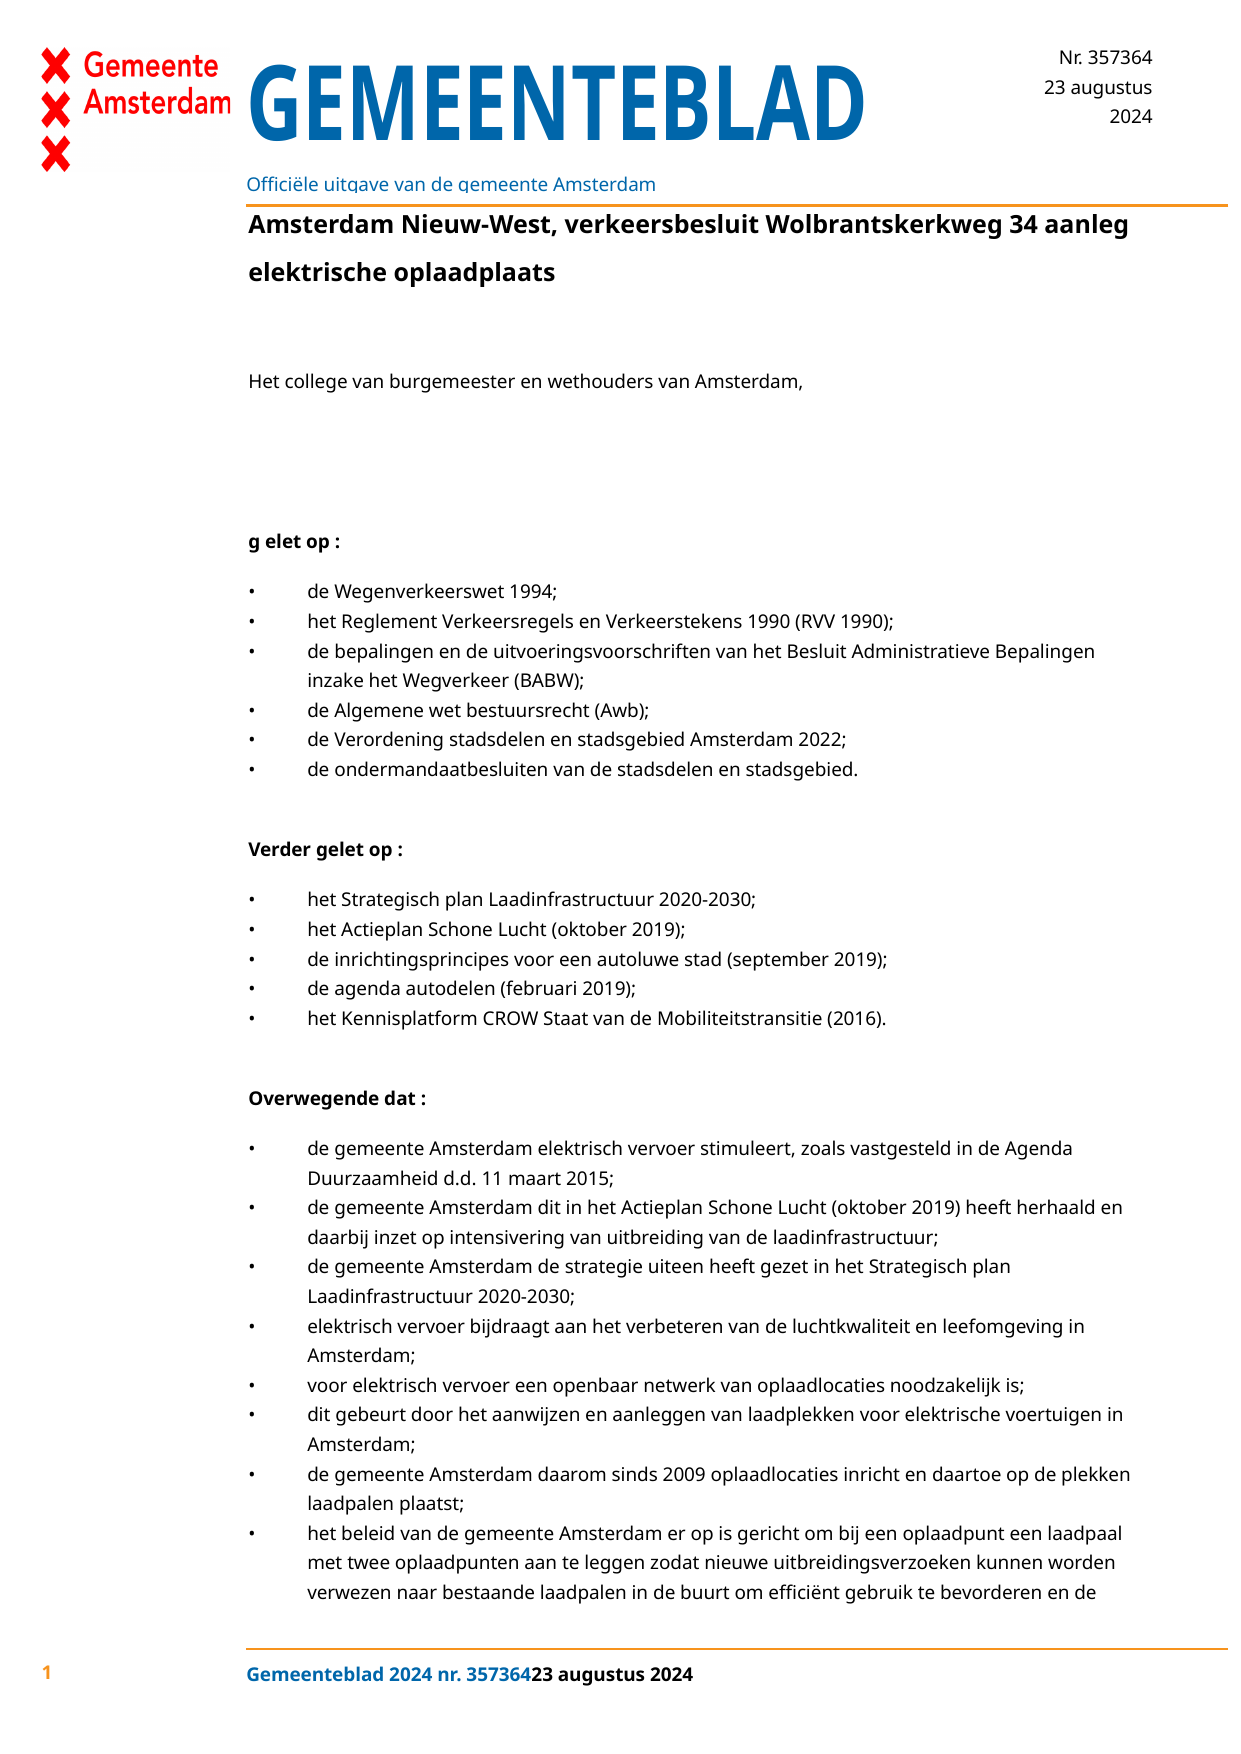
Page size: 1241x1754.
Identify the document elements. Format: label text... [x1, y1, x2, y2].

list de ondermandaatbesluiten van de stadsdelen en stadsgebied. [248, 756, 1152, 782]
list de Algemene wet bestuursrecht (Awb); [248, 697, 1152, 723]
list voor elektrisch vervoer een openbaar netwerk van oplaadlocaties noodzakelijk is; [248, 1372, 1152, 1398]
list de bepalingen en de uitvoeringsvoorschriften van het Besluit Administratieve Bepalingen inzake het Wegverkeer (BABW); [248, 638, 1152, 693]
list het beleid van de gemeente Amsterdam er op is gericht om bij een oplaadpunt een laadpaal met twee oplaadpunten aan te leggen zodat nieuwe uitbreidingsverzoeken kunnen worden verwezen naar bestaande laadpalen in de buurt om efficiënt gebruik te bevorderen en de [248, 1520, 1152, 1605]
list het Kennisplatform CROW Staat van de Mobiliteitstransitie (2016). [248, 1005, 1152, 1031]
list de inrichtingsprincipes voor een autoluwe stad (september 2019); [248, 946, 1152, 971]
list de gemeente Amsterdam daarom sinds 2009 oplaadlocaties inricht en daartoe op de plekken laadpalen plaatst; [248, 1461, 1152, 1516]
list het Reglement Verkeersregels en Verkeerstekens 1990 (RVV 1990); [248, 608, 1152, 634]
list het Actieplan Schone Lucht (oktober 2019); [248, 916, 1152, 942]
list de gemeente Amsterdam elektrisch vervoer stimuleert, zoals vastgesteld in de Agenda Duurzaamheid d.d. 11 maart 2015; [248, 1135, 1152, 1191]
text Het college van burgemeester en wethouders van Amsterdam, [248, 368, 1152, 394]
text Verder gelet op : [248, 836, 1152, 862]
list de Wegenverkeerswet 1994; [248, 579, 1152, 604]
text Overwegende dat : [248, 1085, 1152, 1111]
list de agenda autodelen (februari 2019); [248, 975, 1152, 1001]
picture [41, 47, 231, 172]
list de gemeente Amsterdam dit in het Actieplan Schone Lucht (oktober 2019) heeft herhaald en daarbij inzet op intensivering van uitbreiding van de laadinfrastructuur; [248, 1194, 1152, 1250]
list het Strategisch plan Laadinfrastructuur 2020-2030; [248, 887, 1152, 912]
text Amsterdam Nieuw-West, verkeersbesluit Wolbrantskerkweg 34 aanleg elektrische oplaadplaats [248, 207, 1152, 288]
list de gemeente Amsterdam de strategie uiteen heeft gezet in het Strategisch plan Laadinfrastructuur 2020-2030; [248, 1254, 1152, 1309]
list de Verordening stadsdelen en stadsgebied Amsterdam 2022; [248, 727, 1152, 752]
list dit gebeurt door het aanwijzen en aanleggen van laadplekken voor elektrische voertuigen in Amsterdam; [248, 1402, 1152, 1457]
list elektrisch vervoer bijdraagt aan het verbeteren van de luchtkwaliteit en leefomgeving in Amsterdam; [248, 1313, 1152, 1368]
text g elet op : [248, 528, 1152, 554]
